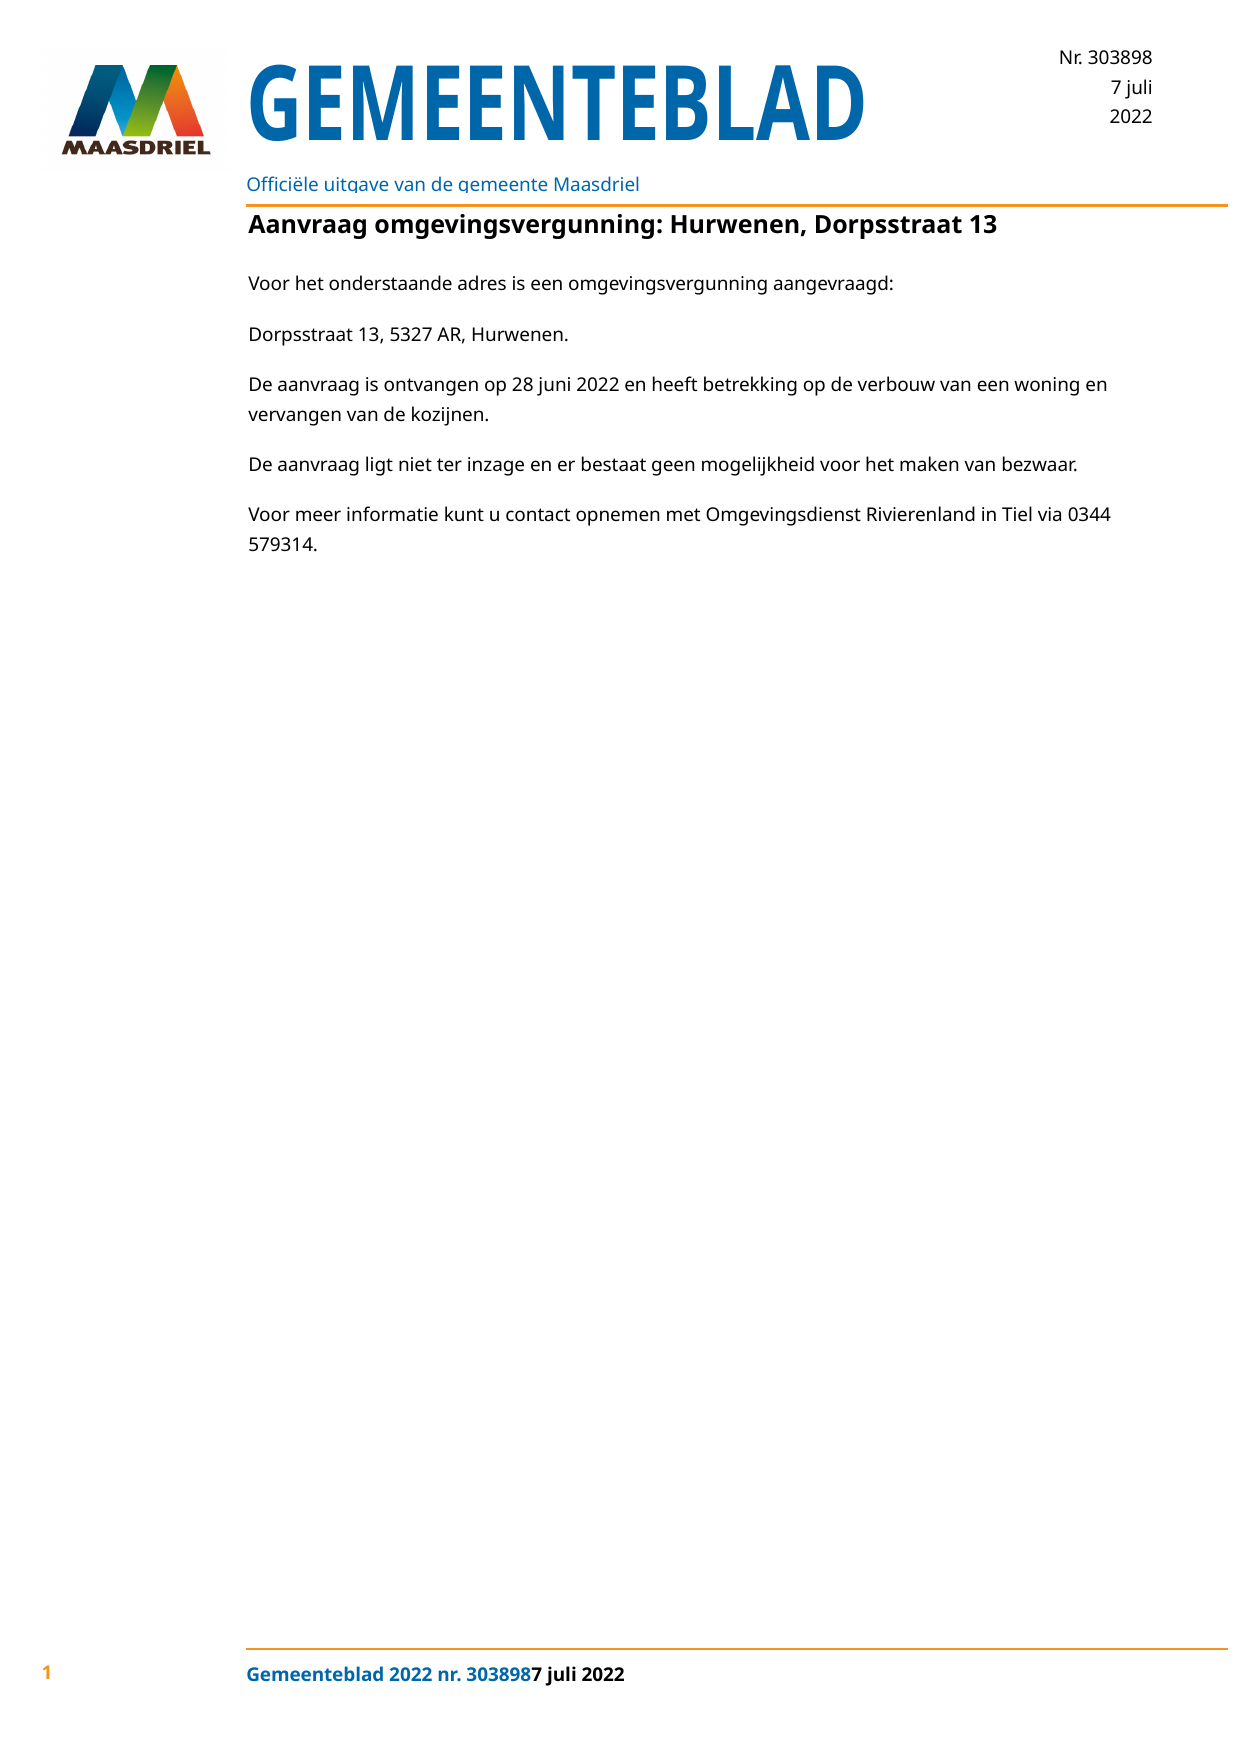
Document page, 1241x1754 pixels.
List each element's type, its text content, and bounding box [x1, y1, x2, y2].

text Voor meer informatie kunt u contact opnemen met Omgevingsdienst Rivierenland in Tiel via 0344 579314. [248, 502, 1152, 557]
text De aanvraag ligt niet ter inzage en er bestaat geen mogelijkheid voor het maken van bezwaar. [248, 451, 1152, 477]
picture [41, 47, 231, 172]
text De aanvraag is ontvangen op 28 juni 2022 en heeft betrekking op de verbouw van een woning en vervangen van de kozijnen. [248, 371, 1152, 426]
text Dorpsstraat 13, 5327 AR, Hurwenen. [248, 321, 1152, 346]
text Voor het onderstaande adres is een omgevingsvergunning aangevraagd: [248, 270, 1152, 296]
text Aanvraag omgevingsvergunning: Hurwenen, Dorpsstraat 13 [248, 207, 1152, 241]
